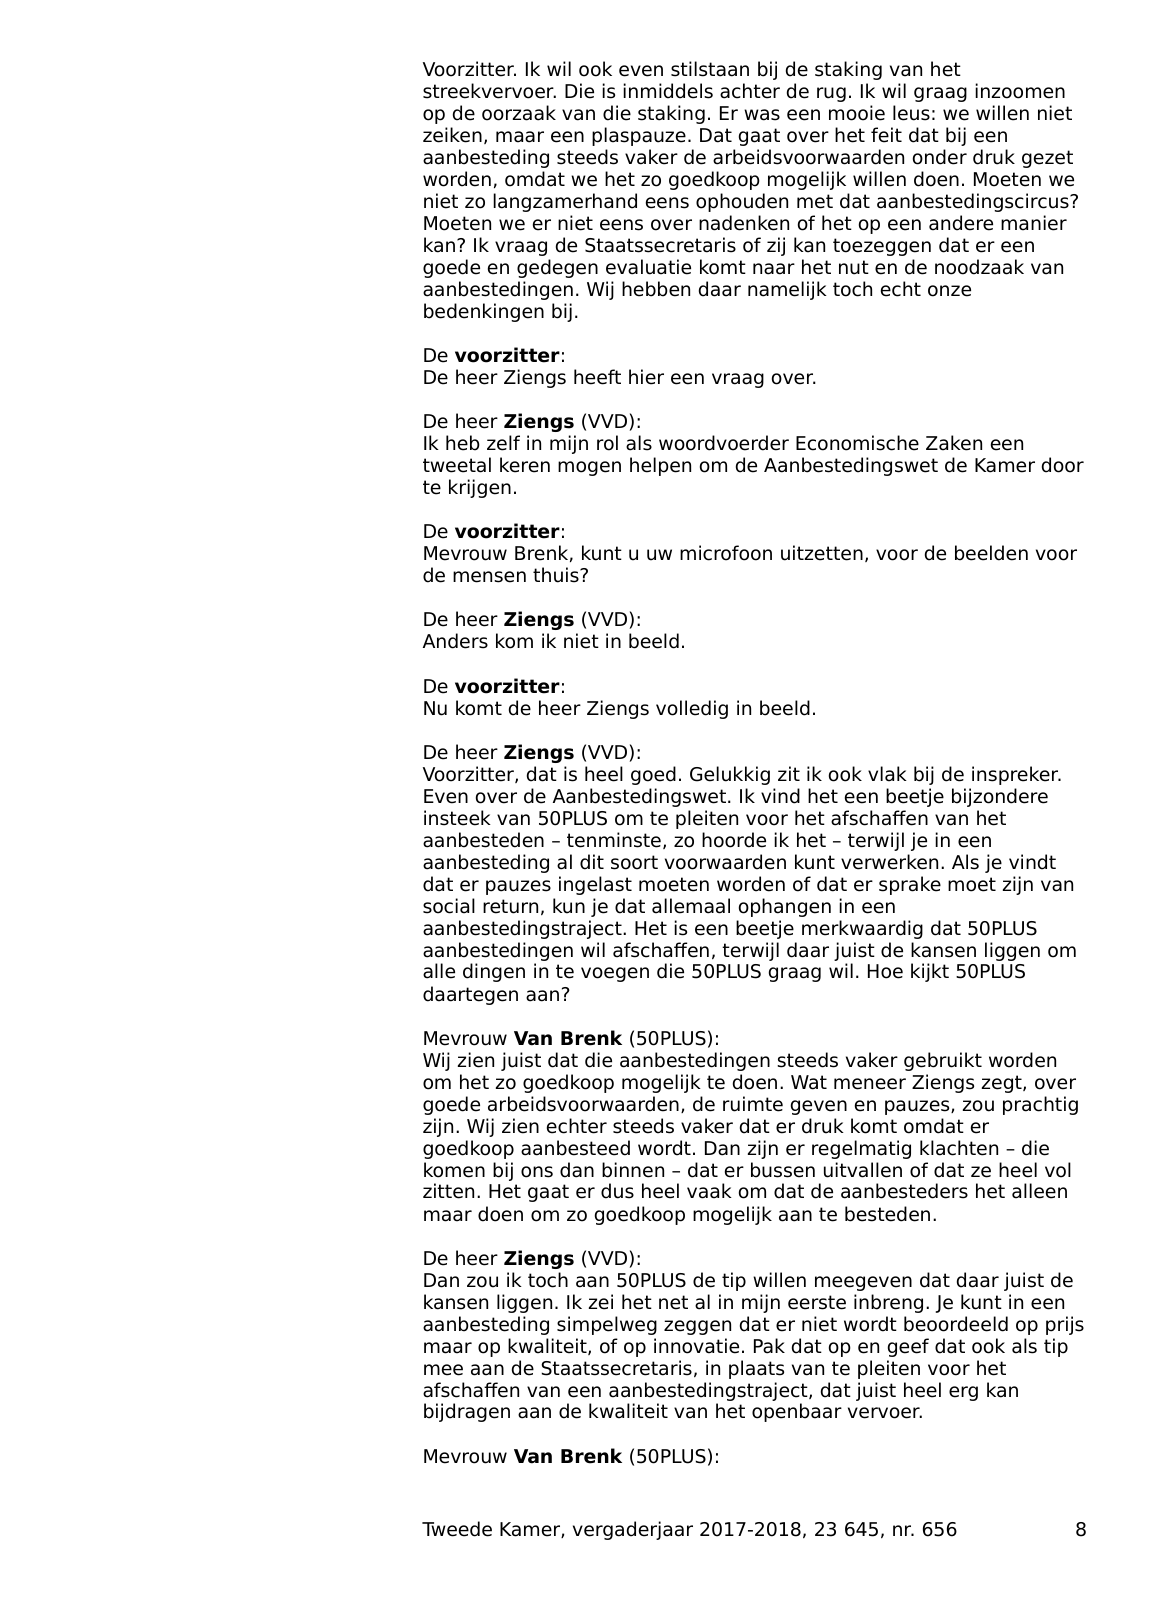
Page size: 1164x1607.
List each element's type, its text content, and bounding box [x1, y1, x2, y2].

text Anders kom ik niet in beeld. [422, 631, 1087, 653]
text Voorzitter, dat is heel goed. Gelukkig zit ik ook vlak bij de inspreker. Even over de Aanbestedingswet. Ik vind het een beetje bijzondere insteek van 50PLUS om te pleiten voor het afschaffen van het aanbesteden – tenminste, zo hoorde ik het – terwijl je in een aanbesteding al dit soort voorwaarden kunt verwerken. Als je vindt dat er pauzes ingelast moeten worden of dat er sprake moet zijn van social return, kun je dat allemaal ophangen in een aanbestedingstraject. Het is een beetje merkwaardig dat 50PLUS aanbestedingen wil afschaffen, terwijl daar juist de kansen liggen om alle dingen in te voegen die 50PLUS graag wil. Hoe kijkt 50PLUS daartegen aan? [422, 764, 1087, 1005]
text Mevrouw Van Brenk (50PLUS): [422, 1446, 1087, 1468]
text De voorzitter: [422, 676, 1087, 697]
text De heer Ziengs heeft hier een vraag over. [422, 367, 1087, 389]
text Voorzitter. Ik wil ook even stilstaan bij de staking van het streekvervoer. Die is inmiddels achter de rug. Ik wil graag inzoomen op de oorzaak van die staking. Er was een mooie leus: we willen niet zeiken, maar een plaspauze. Dat gaat over het feit dat bij een aanbesteding steeds vaker de arbeidsvoorwaarden onder druk gezet worden, omdat we het zo goedkoop mogelijk willen doen. Moeten we niet zo langzamerhand eens ophouden met dat aanbestedingscircus? Moeten we er niet eens over nadenken of het op een andere manier kan? Ik vraag de Staatssecretaris of zij kan toezeggen dat er een goede en gedegen evaluatie komt naar het nut en de noodzaak van aanbestedingen. Wij hebben daar namelijk toch echt onze bedenkingen bij. [422, 59, 1087, 323]
text De voorzitter: [422, 521, 1087, 543]
text Nu komt de heer Ziengs volledig in beeld. [422, 697, 1087, 719]
text De heer Ziengs (VVD): [422, 742, 1087, 764]
text Mevrouw Brenk, kunt u uw microfoon uitzetten, voor de beelden voor de mensen thuis? [422, 543, 1087, 587]
text Mevrouw Van Brenk (50PLUS): [422, 1028, 1087, 1049]
text Dan zou ik toch aan 50PLUS de tip willen meegeven dat daar juist de kansen liggen. Ik zei het net al in mijn eerste inbreng. Je kunt in een aanbesteding simpelweg zeggen dat er niet wordt beoordeeld op prijs maar op kwaliteit, of op innovatie. Pak dat op en geef dat ook als tip mee aan de Staatssecretaris, in plaats van te pleiten voor het afschaffen van een aanbestedingstraject, dat juist heel erg kan bijdragen aan de kwaliteit van het openbaar vervoer. [422, 1269, 1087, 1423]
text De heer Ziengs (VVD): [422, 609, 1087, 631]
text De heer Ziengs (VVD): [422, 1248, 1087, 1269]
text De voorzitter: [422, 345, 1087, 367]
text De heer Ziengs (VVD): [422, 411, 1087, 433]
text Ik heb zelf in mijn rol als woordvoerder Economische Zaken een tweetal keren mogen helpen om de Aanbestedingswet de Kamer door te krijgen. [422, 433, 1087, 499]
text Wij zien juist dat die aanbestedingen steeds vaker gebruikt worden om het zo goedkoop mogelijk te doen. Wat meneer Ziengs zegt, over goede arbeidsvoorwaarden, de ruimte geven en pauzes, zou prachtig zijn. Wij zien echter steeds vaker dat er druk komt omdat er goedkoop aanbesteed wordt. Dan zijn er regelmatig klachten – die komen bij ons dan binnen – dat er bussen uitvallen of dat ze heel vol zitten. Het gaat er dus heel vaak om dat de aanbesteders het alleen maar doen om zo goedkoop mogelijk aan te besteden. [422, 1049, 1087, 1225]
